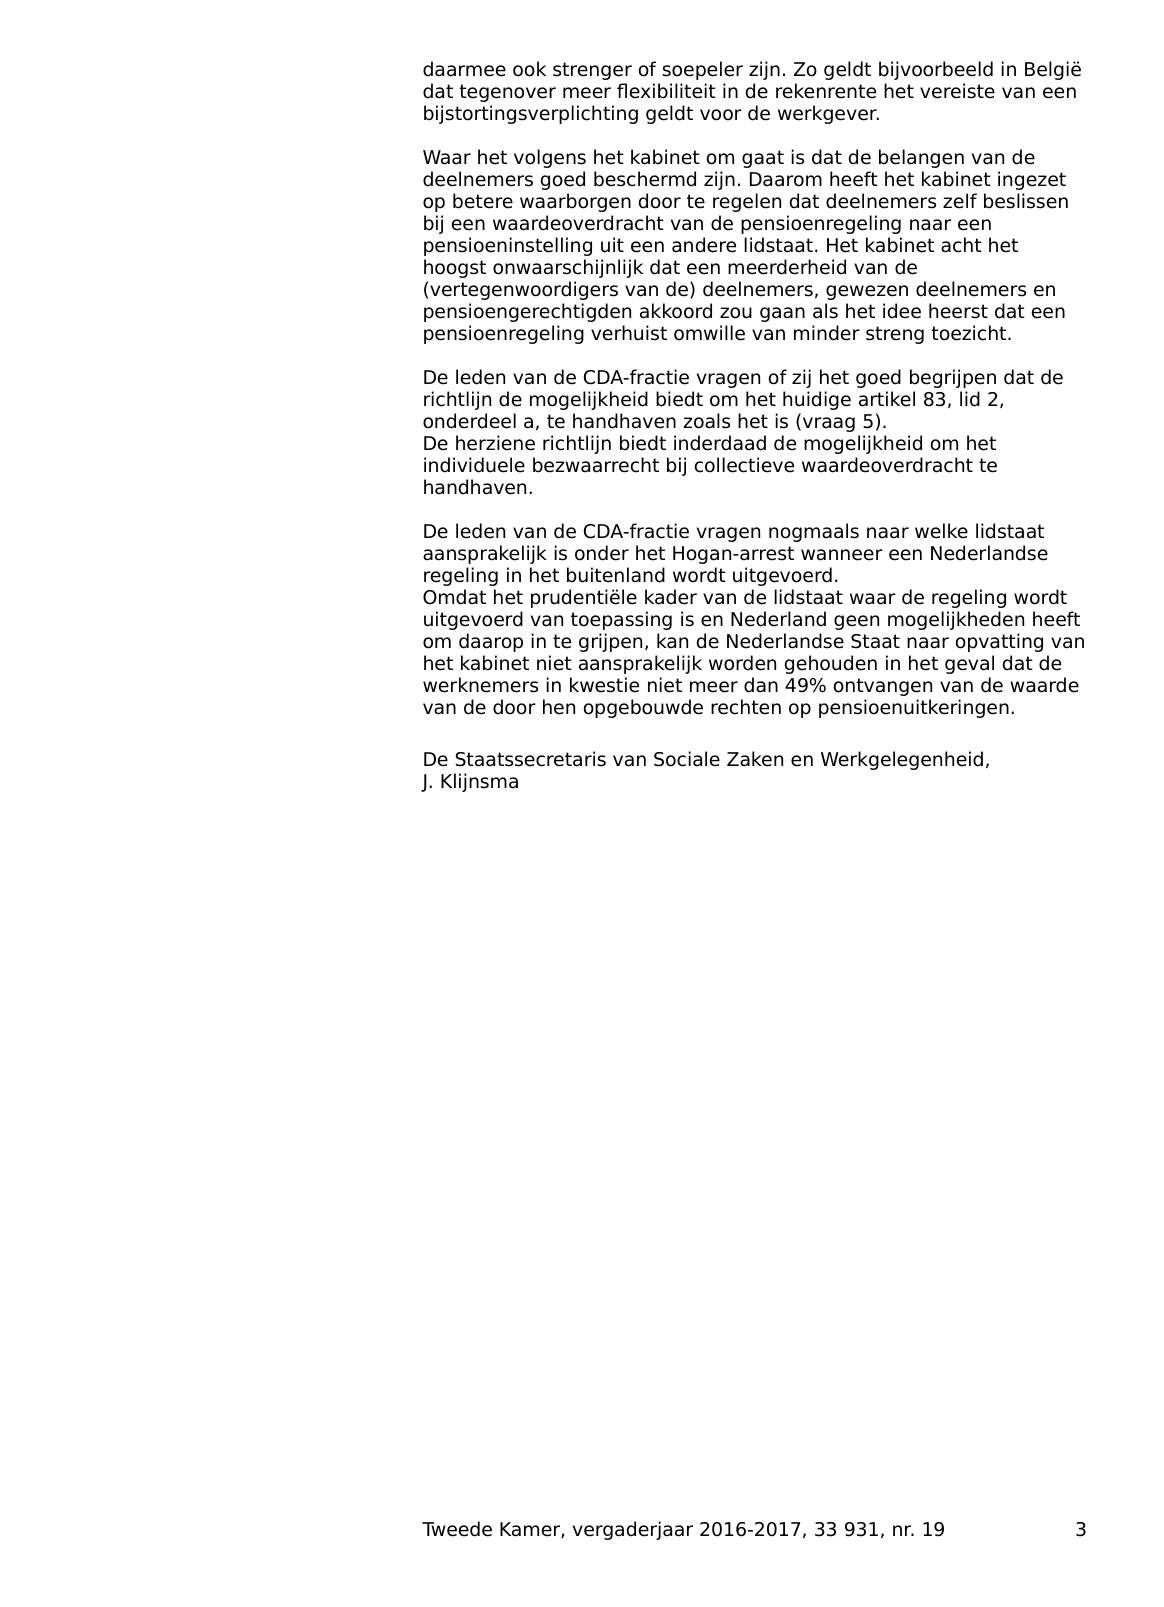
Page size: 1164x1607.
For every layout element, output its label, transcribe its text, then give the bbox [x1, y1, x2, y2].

text daarmee ook strenger of soepeler zijn. Zo geldt bijvoorbeeld in België dat tegenover meer flexibiliteit in de rekenrente het vereiste van een bijstortingsverplichting geldt voor de werkgever. [422, 59, 1087, 125]
text De Staatssecretaris van Sociale Zaken en Werkgelegenheid, J. Klijnsma [422, 749, 1087, 793]
text Waar het volgens het kabinet om gaat is dat de belangen van de deelnemers goed beschermd zijn. Daarom heeft het kabinet ingezet op betere waarborgen door te regelen dat deelnemers zelf beslissen bij een waardeoverdracht van de pensioenregeling naar een pensioeninstelling uit een andere lidstaat. Het kabinet acht het hoogst onwaarschijnlijk dat een meerderheid van de (vertegenwoordigers van de) deelnemers, gewezen deelnemers en pensioengerechtigden akkoord zou gaan als het idee heerst dat een pensioenregeling verhuist omwille van minder streng toezicht. [422, 147, 1087, 345]
text Omdat het prudentiële kader van de lidstaat waar de regeling wordt uitgevoerd van toepassing is en Nederland geen mogelijkheden heeft om daarop in te grijpen, kan de Nederlandse Staat naar opvatting van het kabinet niet aansprakelijk worden gehouden in het geval dat de werknemers in kwestie niet meer dan 49% ontvangen van de waarde van de door hen opgebouwde rechten op pensioenuitkeringen. [422, 587, 1087, 719]
text De herziene richtlijn biedt inderdaad de mogelijkheid om het individuele bezwaarrecht bij collectieve waardeoverdracht te handhaven. [422, 433, 1087, 499]
text De leden van de CDA-fractie vragen of zij het goed begrijpen dat de richtlijn de mogelijkheid biedt om het huidige artikel 83, lid 2, onderdeel a, te handhaven zoals het is (vraag 5). [422, 367, 1087, 433]
text De leden van de CDA-fractie vragen nogmaals naar welke lidstaat aansprakelijk is onder het Hogan-arrest wanneer een Nederlandse regeling in het buitenland wordt uitgevoerd. [422, 521, 1087, 587]
